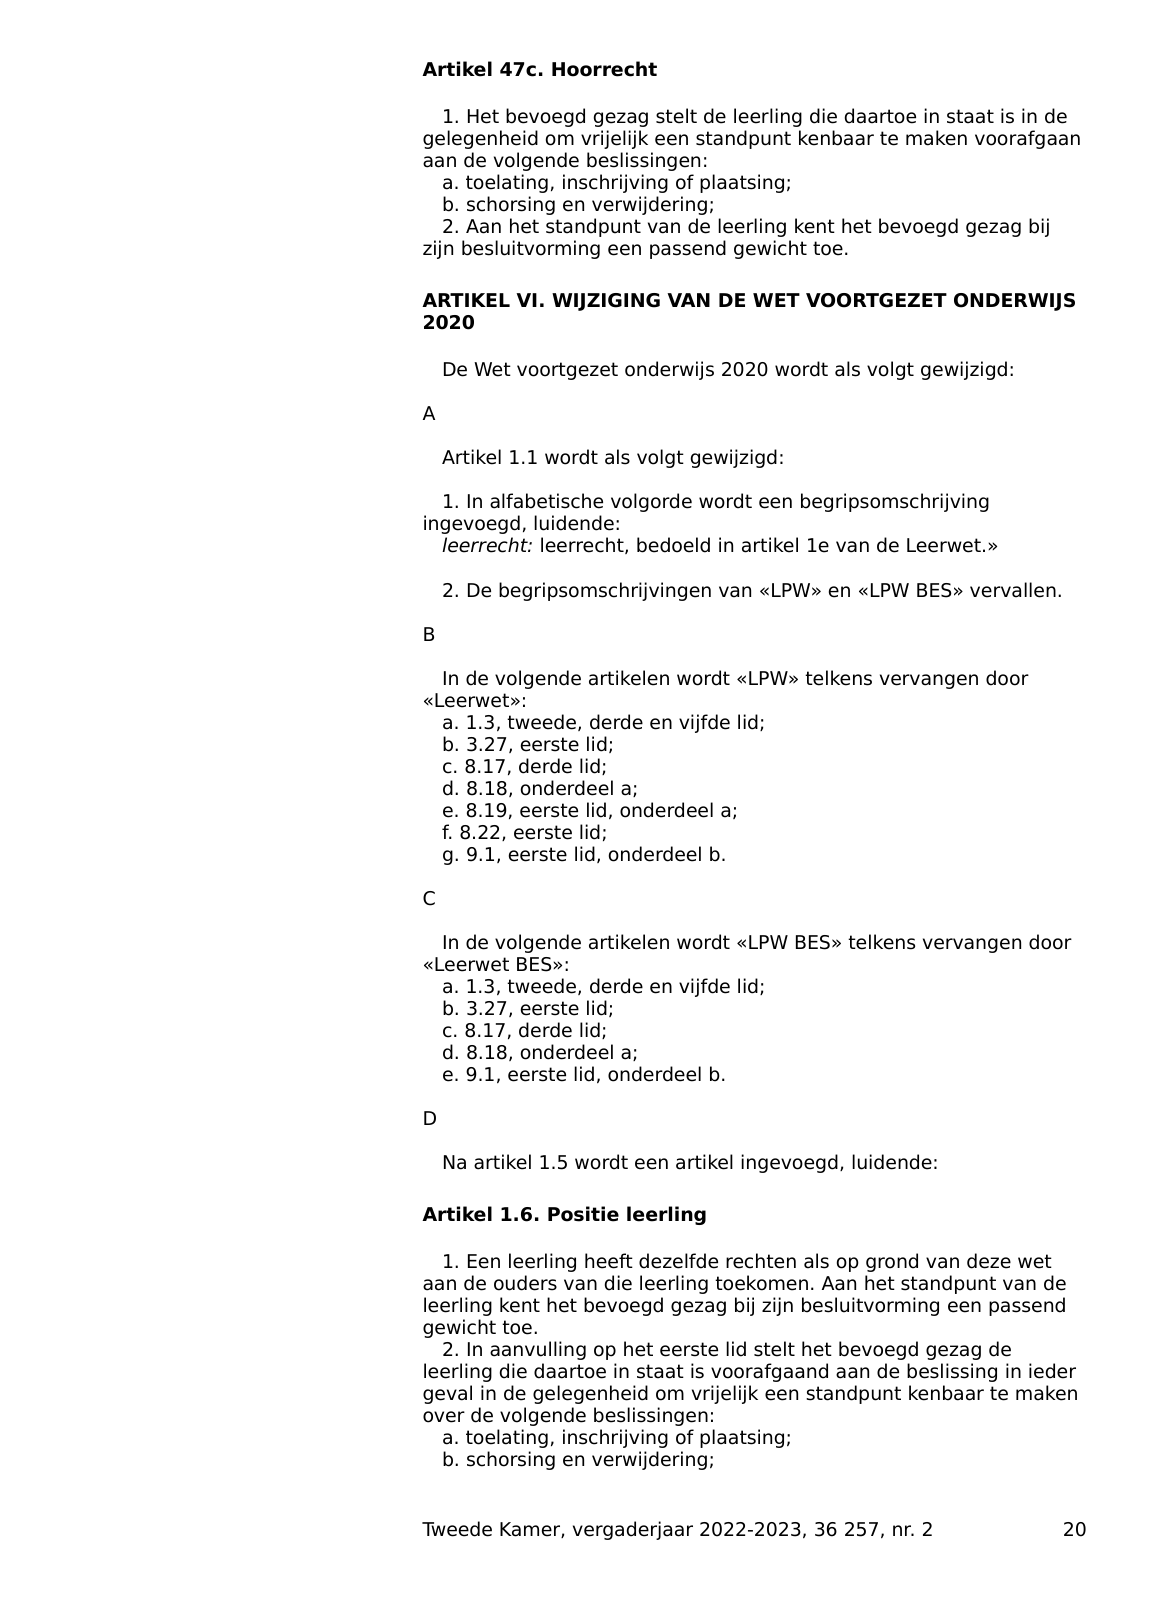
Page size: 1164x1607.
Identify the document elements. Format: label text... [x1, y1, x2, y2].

text e. 8.19, eerste lid, onderdeel a; [422, 800, 1087, 822]
text g. 9.1, eerste lid, onderdeel b. [422, 844, 1087, 866]
text leerrecht: leerrecht, bedoeld in artikel 1e van de Leerwet.» [422, 535, 1087, 557]
text b. 3.27, eerste lid; [422, 734, 1087, 756]
text In de volgende artikelen wordt «LPW» telkens vervangen door «Leerwet»: [422, 668, 1087, 712]
text d. 8.18, onderdeel a; [422, 1042, 1087, 1064]
text b. 3.27, eerste lid; [422, 998, 1087, 1020]
subtitle Artikel 47c. Hoorrecht [422, 59, 1087, 81]
text a. toelating, inschrijving of plaatsing; [422, 1427, 1087, 1449]
text A [422, 403, 1087, 425]
text Artikel 1.1 wordt als volgt gewijzigd: [422, 447, 1087, 469]
text e. 9.1, eerste lid, onderdeel b. [422, 1064, 1087, 1086]
text a. 1.3, tweede, derde en vijfde lid; [422, 976, 1087, 998]
text B [422, 624, 1087, 646]
text f. 8.22, eerste lid; [422, 822, 1087, 844]
text c. 8.17, derde lid; [422, 756, 1087, 778]
text a. 1.3, tweede, derde en vijfde lid; [422, 712, 1087, 734]
text 2. In aanvulling op het eerste lid stelt het bevoegd gezag de leerling die daartoe in staat is voorafgaand aan de beslissing in ieder geval in de gelegenheid om vrijelijk een standpunt kenbaar te maken over de volgende beslissingen: [422, 1339, 1087, 1427]
text c. 8.17, derde lid; [422, 1020, 1087, 1042]
text a. toelating, inschrijving of plaatsing; [422, 172, 1087, 194]
text 1. In alfabetische volgorde wordt een begripsomschrijving ingevoegd, luidende: [422, 491, 1087, 535]
text Na artikel 1.5 wordt een artikel ingevoegd, luidende: [422, 1152, 1087, 1174]
text C [422, 888, 1087, 910]
text b. schorsing en verwijdering; [422, 194, 1087, 216]
text De Wet voortgezet onderwijs 2020 wordt als volgt gewijzigd: [422, 359, 1087, 381]
text 2. De begripsomschrijvingen van «LPW» en «LPW BES» vervallen. [422, 579, 1087, 601]
text d. 8.18, onderdeel a; [422, 778, 1087, 800]
subtitle ARTIKEL VI. WIJZIGING VAN DE WET VOORTGEZET ONDERWIJS 2020 [422, 290, 1087, 334]
text 1. Een leerling heeft dezelfde rechten als op grond van deze wet aan de ouders van die leerling toekomen. Aan het standpunt van de leerling kent het bevoegd gezag bij zijn besluitvorming een passend gewicht toe. [422, 1251, 1087, 1339]
subtitle Artikel 1.6. Positie leerling [422, 1204, 1087, 1226]
text In de volgende artikelen wordt «LPW BES» telkens vervangen door «Leerwet BES»: [422, 932, 1087, 976]
text D [422, 1108, 1087, 1130]
text 2. Aan het standpunt van de leerling kent het bevoegd gezag bij zijn besluitvorming een passend gewicht toe. [422, 216, 1087, 260]
text b. schorsing en verwijdering; [422, 1449, 1087, 1471]
text 1. Het bevoegd gezag stelt de leerling die daartoe in staat is in de gelegenheid om vrijelijk een standpunt kenbaar te maken voorafgaan aan de volgende beslissingen: [422, 106, 1087, 172]
